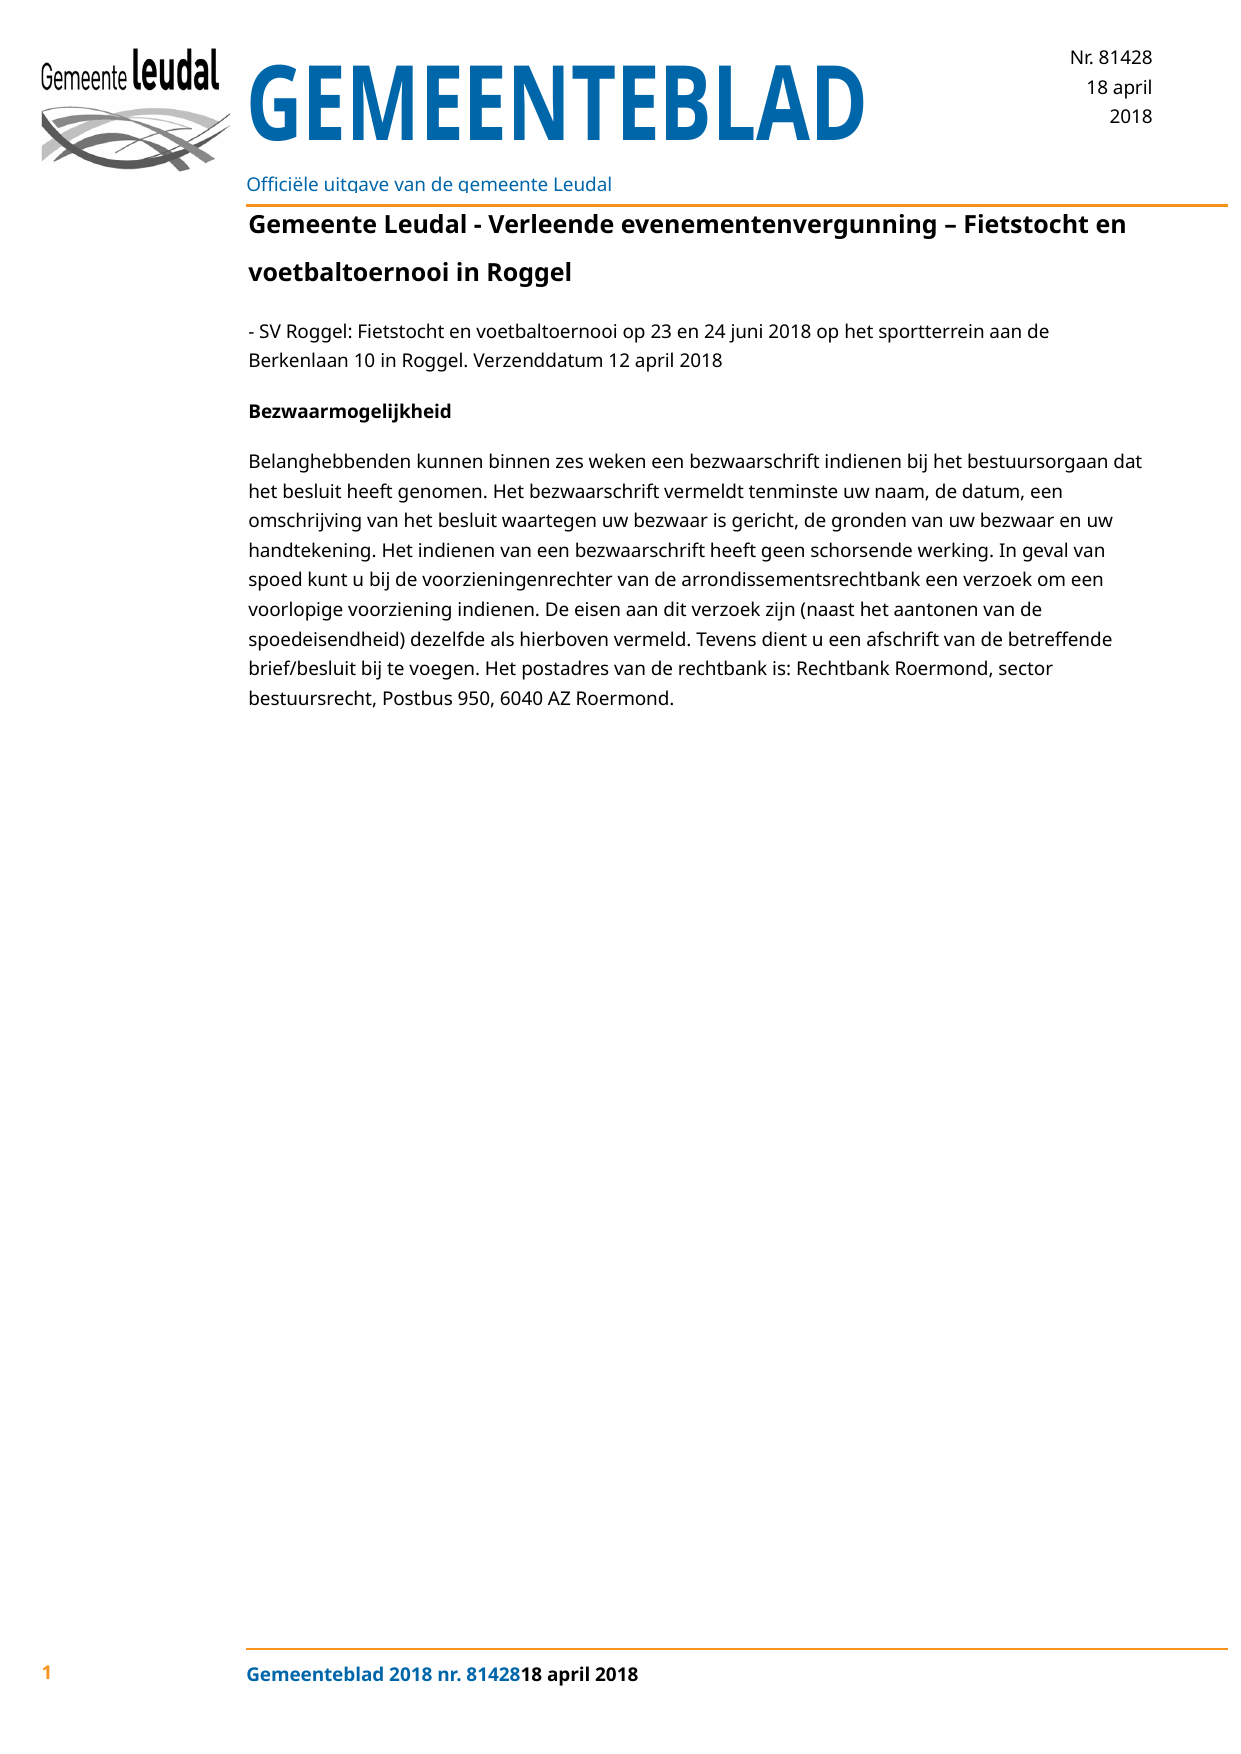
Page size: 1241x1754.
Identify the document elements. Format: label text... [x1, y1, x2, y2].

text Bezwaarmogelijkheid [248, 398, 1152, 424]
text Belanghebbenden kunnen binnen zes weken een bezwaarschrift indienen bij het bestuursorgaan dat het besluit heeft genomen. Het bezwaarschrift vermeldt tenminste uw naam, de datum, een omschrijving van het besluit waartegen uw bezwaar is gericht, de gronden van uw bezwaar en uw handtekening. Het indienen van een bezwaarschrift heeft geen schorsende werking. In geval van spoed kunt u bij de voorzieningenrechter van de arrondissementsrechtbank een verzoek om een voorlopige voorziening indienen. De eisen aan dit verzoek zijn (naast het aantonen van de spoedeisendheid) dezelfde als hierboven vermeld. Tevens dient u een afschrift van de betreffende brief/besluit bij te voegen. Het postadres van de rechtbank is: Rechtbank Roermond, sector bestuursrecht, Postbus 950, 6040 AZ Roermond. [248, 448, 1152, 711]
text - SV Roggel: Fietstocht en voetbaltoernooi op 23 en 24 juni 2018 op het sportterrein aan de Berkenlaan 10 in Roggel. Verzenddatum 12 april 2018 [248, 318, 1152, 373]
text Gemeente Leudal - Verleende evenementenvergunning – Fietstocht en voetbaltoernooi in Roggel [248, 207, 1152, 288]
picture [41, 47, 231, 172]
